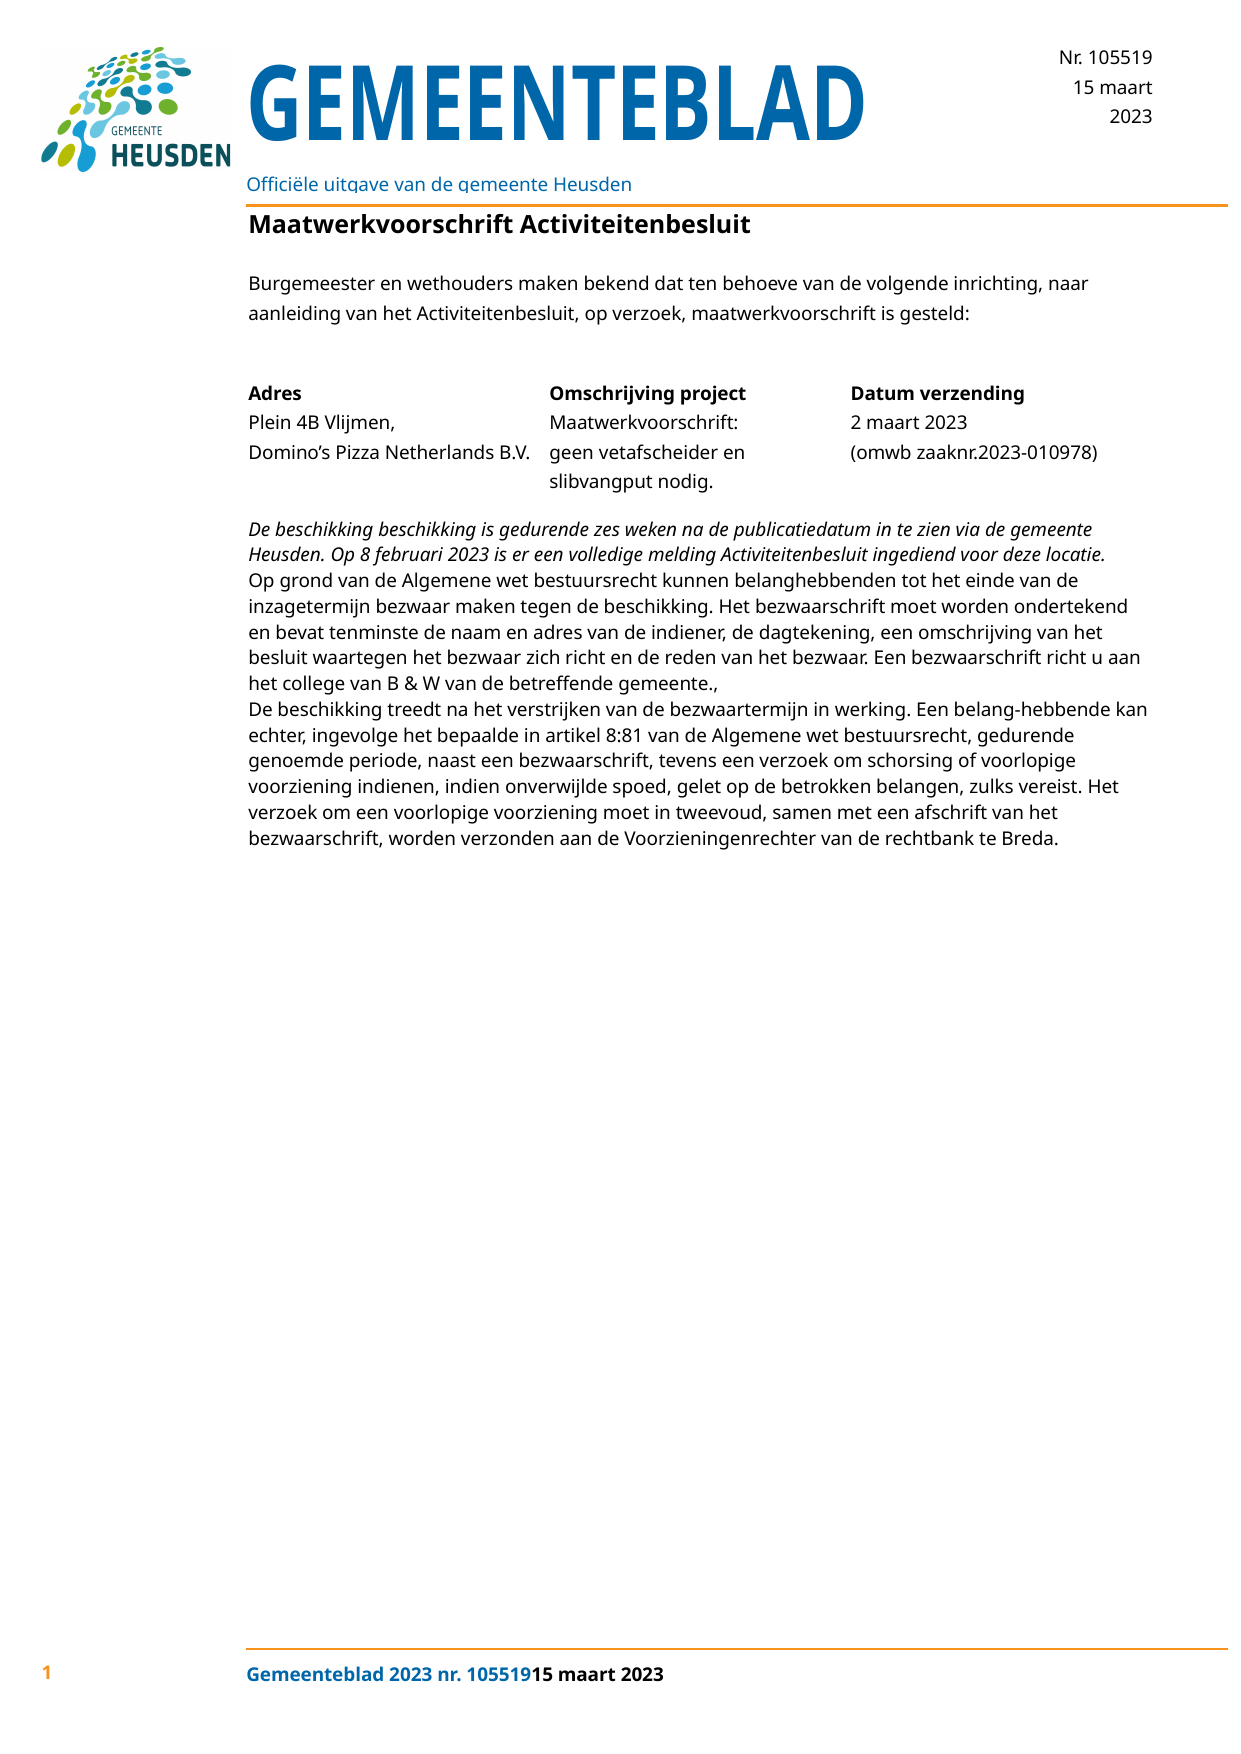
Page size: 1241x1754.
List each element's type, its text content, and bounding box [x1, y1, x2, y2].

text De beschikking treedt na het verstrijken van de bezwaartermijn in werking. Een belang-hebbende kan echter, ingevolge het bepaalde in artikel 8:81 van de Algemene wet bestuursrecht, gedurende genoemde periode, naast een bezwaarschrift, tevens een verzoek om schorsing of voorlopige voorziening indienen, indien onverwijlde spoed, gelet op de betrokken belangen, zulks vereist. Het verzoek om een voorlopige voorziening moet in tweevoud, samen met een afschrift van het bezwaarschrift, worden verzonden aan de Voorzieningenrechter van de rechtbank te Breda. [248, 696, 1152, 850]
text Op grond van de Algemene wet bestuursrecht kunnen belanghebbenden tot het einde van de inzagetermijn bezwaar maken tegen de beschikking. Het bezwaarschrift moet worden ondertekend en bevat tenminste de naam en adres van de indiener, de dagtekening, een omschrijving van het besluit waartegen het bezwaar zich richt en de reden van het bezwaar. Een bezwaarschrift richt u aan het college van B & W van de betreffende gemeente., [248, 567, 1152, 696]
text De beschikking beschikking is gedurende zes weken na de publicatiedatum in te zien via de gemeente Heusden. Op 8 februari 2023 is er een volledige melding Activiteitenbesluit ingediend voor deze locatie. [248, 516, 1152, 567]
picture [41, 47, 231, 172]
text Maatwerkvoorschrift Activiteitenbesluit [248, 207, 1152, 241]
table_header Adres Plein 4B Vlijmen, Domino’s Pizza Netherlands B.V. [248, 380, 549, 494]
table_header Datum verzending 2 maart 2023 (omwb zaaknr.2023-010978) [850, 380, 1152, 494]
text Burgemeester en wethouders maken bekend dat ten behoeve van de volgende inrichting, naar aanleiding van het Activiteitenbesluit, op verzoek, maatwerkvoorschrift is gesteld: [248, 270, 1152, 326]
table_header Omschrijving project Maatwerkvoorschrift: geen vetafscheider en slibvangput nodig. [549, 380, 850, 494]
